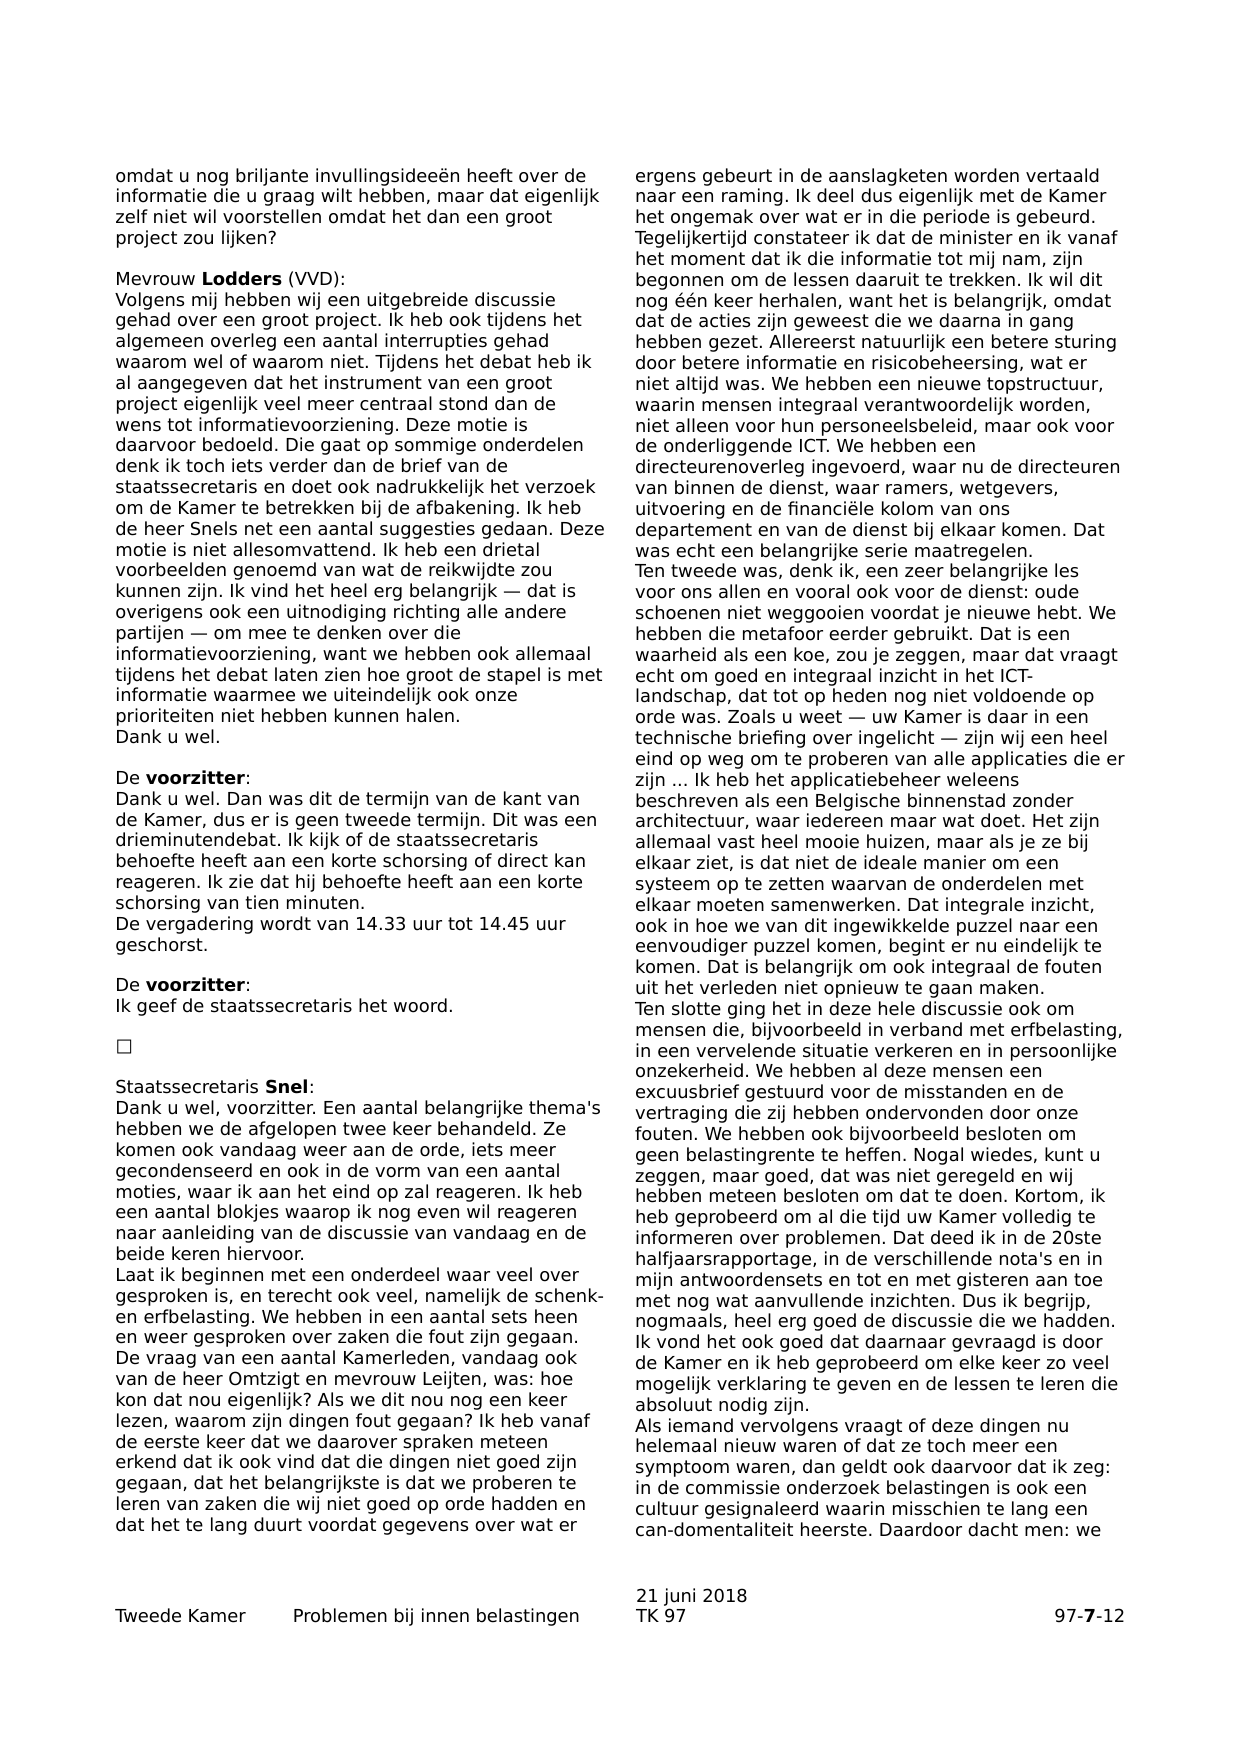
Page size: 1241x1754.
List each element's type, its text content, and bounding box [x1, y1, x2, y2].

text Ten tweede was, denk ik, een zeer belangrijke les voor ons allen en vooral ook voor de dienst: oude schoenen niet weggooien voordat je nieuwe hebt. We hebben die metafoor eerder gebruikt. Dat is een waarheid als een koe, zou je zeggen, maar dat vraagt echt om goed en integraal inzicht in het ICT-landschap, dat tot op heden nog niet voldoende op orde was. Zoals u weet — uw Kamer is daar in een technische briefing over ingelicht — zijn wij een heel eind op weg om te proberen van alle applicaties die er zijn ... Ik heb het applicatiebeheer weleens beschreven als een Belgische binnenstad zonder architectuur, waar iedereen maar wat doet. Het zijn allemaal vast heel mooie huizen, maar als je ze bij elkaar ziet, is dat niet de ideale manier om een systeem op te zetten waarvan de onderdelen met elkaar moeten samenwerken. Dat integrale inzicht, ook in hoe we van dit ingewikkelde puzzel naar een eenvoudiger puzzel komen, begint er nu eindelijk te komen. Dat is belangrijk om ook integraal de fouten uit het verleden niet opnieuw te gaan maken. [635, 561, 1125, 999]
text Tegelijkertijd constateer ik dat de minister en ik vanaf het moment dat ik die informatie tot mij nam, zijn begonnen om de lessen daaruit te trekken. Ik wil dit nog één keer herhalen, want het is belangrijk, omdat dat de acties zijn geweest die we daarna in gang hebben gezet. Allereerst natuurlijk een betere sturing door betere informatie en risicobeheersing, wat er niet altijd was. We hebben een nieuwe topstructuur, waarin mensen integraal verantwoordelijk worden, niet alleen voor hun personeelsbeleid, maar ook voor de onderliggende ICT. We hebben een directeurenoverleg ingevoerd, waar nu de directeuren van binnen de dienst, waar ramers, wetgevers, uitvoering en de financiële kolom van ons departement en van de dienst bij elkaar komen. Dat was echt een belangrijke serie maatregelen. [635, 228, 1125, 561]
text De voorzitter: [115, 975, 605, 996]
text De voorzitter: [115, 768, 605, 788]
text Dank u wel. Dan was dit de termijn van de kant van de Kamer, dus er is geen tweede termijn. Dit was een drieminutendebat. Ik kijk of de staatssecretaris behoefte heeft aan een korte schorsing of direct kan reageren. Ik zie dat hij behoefte heeft aan een korte schorsing van tien minuten. [115, 788, 605, 913]
text ⬜ [115, 1037, 605, 1057]
text Volgens mij hebben wij een uitgebreide discussie gehad over een groot project. Ik heb ook tijdens het algemeen overleg een aantal interrupties gehad waarom wel of waarom niet. Tijdens het debat heb ik al aangegeven dat het instrument van een groot project eigenlijk veel meer centraal stond dan de wens tot informatievoorziening. Deze motie is daarvoor bedoeld. Die gaat op sommige onderdelen denk ik toch iets verder dan de brief van de staatssecretaris en doet ook nadrukkelijk het verzoek om de Kamer te betrekken bij de afbakening. Ik heb de heer Snels net een aantal suggesties gedaan. Deze motie is niet allesomvattend. Ik heb een drietal voorbeelden genoemd van wat de reikwijdte zou kunnen zijn. Ik vind het heel erg belangrijk — dat is overigens ook een uitnodiging richting alle andere partijen — om mee te denken over die informatievoorziening, want we hebben ook allemaal tijdens het debat laten zien hoe groot de stapel is met informatie waarmee we uiteindelijk ook onze prioriteiten niet hebben kunnen halen. [115, 289, 605, 727]
text De vergadering wordt van 14.33 uur tot 14.45 uur geschorst. [115, 913, 605, 955]
text Dank u wel. [115, 727, 605, 748]
text Mevrouw Lodders (VVD): [115, 269, 605, 289]
text Ik geef de staatssecretaris het woord. [115, 996, 605, 1017]
text omdat u nog briljante invullingsideeën heeft over de informatie die u graag wilt hebben, maar dat eigenlijk zelf niet wil voorstellen omdat het dan een groot project zou lijken? [115, 165, 605, 249]
text Dank u wel, voorzitter. Een aantal belangrijke thema's hebben we de afgelopen twee keer behandeld. Ze komen ook vandaag weer aan de orde, iets meer gecondenseerd en ook in de vorm van een aantal moties, waar ik aan het eind op zal reageren. Ik heb een aantal blokjes waarop ik nog even wil reageren naar aanleiding van de discussie van vandaag en de beide keren hiervoor. [115, 1098, 605, 1265]
text Laat ik beginnen met een onderdeel waar veel over gesproken is, en terecht ook veel, namelijk de schenk- en erfbelasting. We hebben in een aantal sets heen en weer gesproken over zaken die fout zijn gegaan. De vraag van een aantal Kamerleden, vandaag ook van de heer Omtzigt en mevrouw Leijten, was: hoe kon dat nou eigenlijk? Als we dit nou nog een keer lezen, waarom zijn dingen fout gegaan? Ik heb vanaf de eerste keer dat we daarover spraken meteen erkend dat ik ook vind dat die dingen niet goed zijn gegaan, dat het belangrijkste is dat we proberen te leren van zaken die wij niet goed op orde hadden en dat het te lang duurt voordat gegevens over wat er [115, 1265, 605, 1536]
text Ten slotte ging het in deze hele discussie ook om mensen die, bijvoorbeeld in verband met erfbelasting, in een vervelende situatie verkeren en in persoonlijke onzekerheid. We hebben al deze mensen een excuusbrief gestuurd voor de misstanden en de vertraging die zij hebben ondervonden door onze fouten. We hebben ook bijvoorbeeld besloten om geen belastingrente te heffen. Nogal wiedes, kunt u zeggen, maar goed, dat was niet geregeld en wij hebben meteen besloten om dat te doen. Kortom, ik heb geprobeerd om al die tijd uw Kamer volledig te informeren over problemen. Dat deed ik in de 20ste halfjaarsrapportage, in de verschillende nota's en in mijn antwoordensets en tot en met gisteren aan toe met nog wat aanvullende inzichten. Dus ik begrijp, nogmaals, heel erg goed de discussie die we hadden. Ik vond het ook goed dat daarnaar gevraagd is door de Kamer en ik heb geprobeerd om elke keer zo veel mogelijk verklaring te geven en de lessen te leren die absoluut nodig zijn. [635, 999, 1125, 1415]
text Als iemand vervolgens vraagt of deze dingen nu helemaal nieuw waren of dat ze toch meer een symptoom waren, dan geldt ook daarvoor dat ik zeg: in de commissie onderzoek belastingen is ook een cultuur gesignaleerd waarin misschien te lang een can-domentaliteit heerste. Daardoor dacht men: we [635, 1415, 1125, 1540]
text ergens gebeurt in de aanslagketen worden vertaald naar een raming. Ik deel dus eigenlijk met de Kamer het ongemak over wat er in die periode is gebeurd. [635, 165, 1125, 228]
text Staatssecretaris Snel: [115, 1077, 605, 1098]
